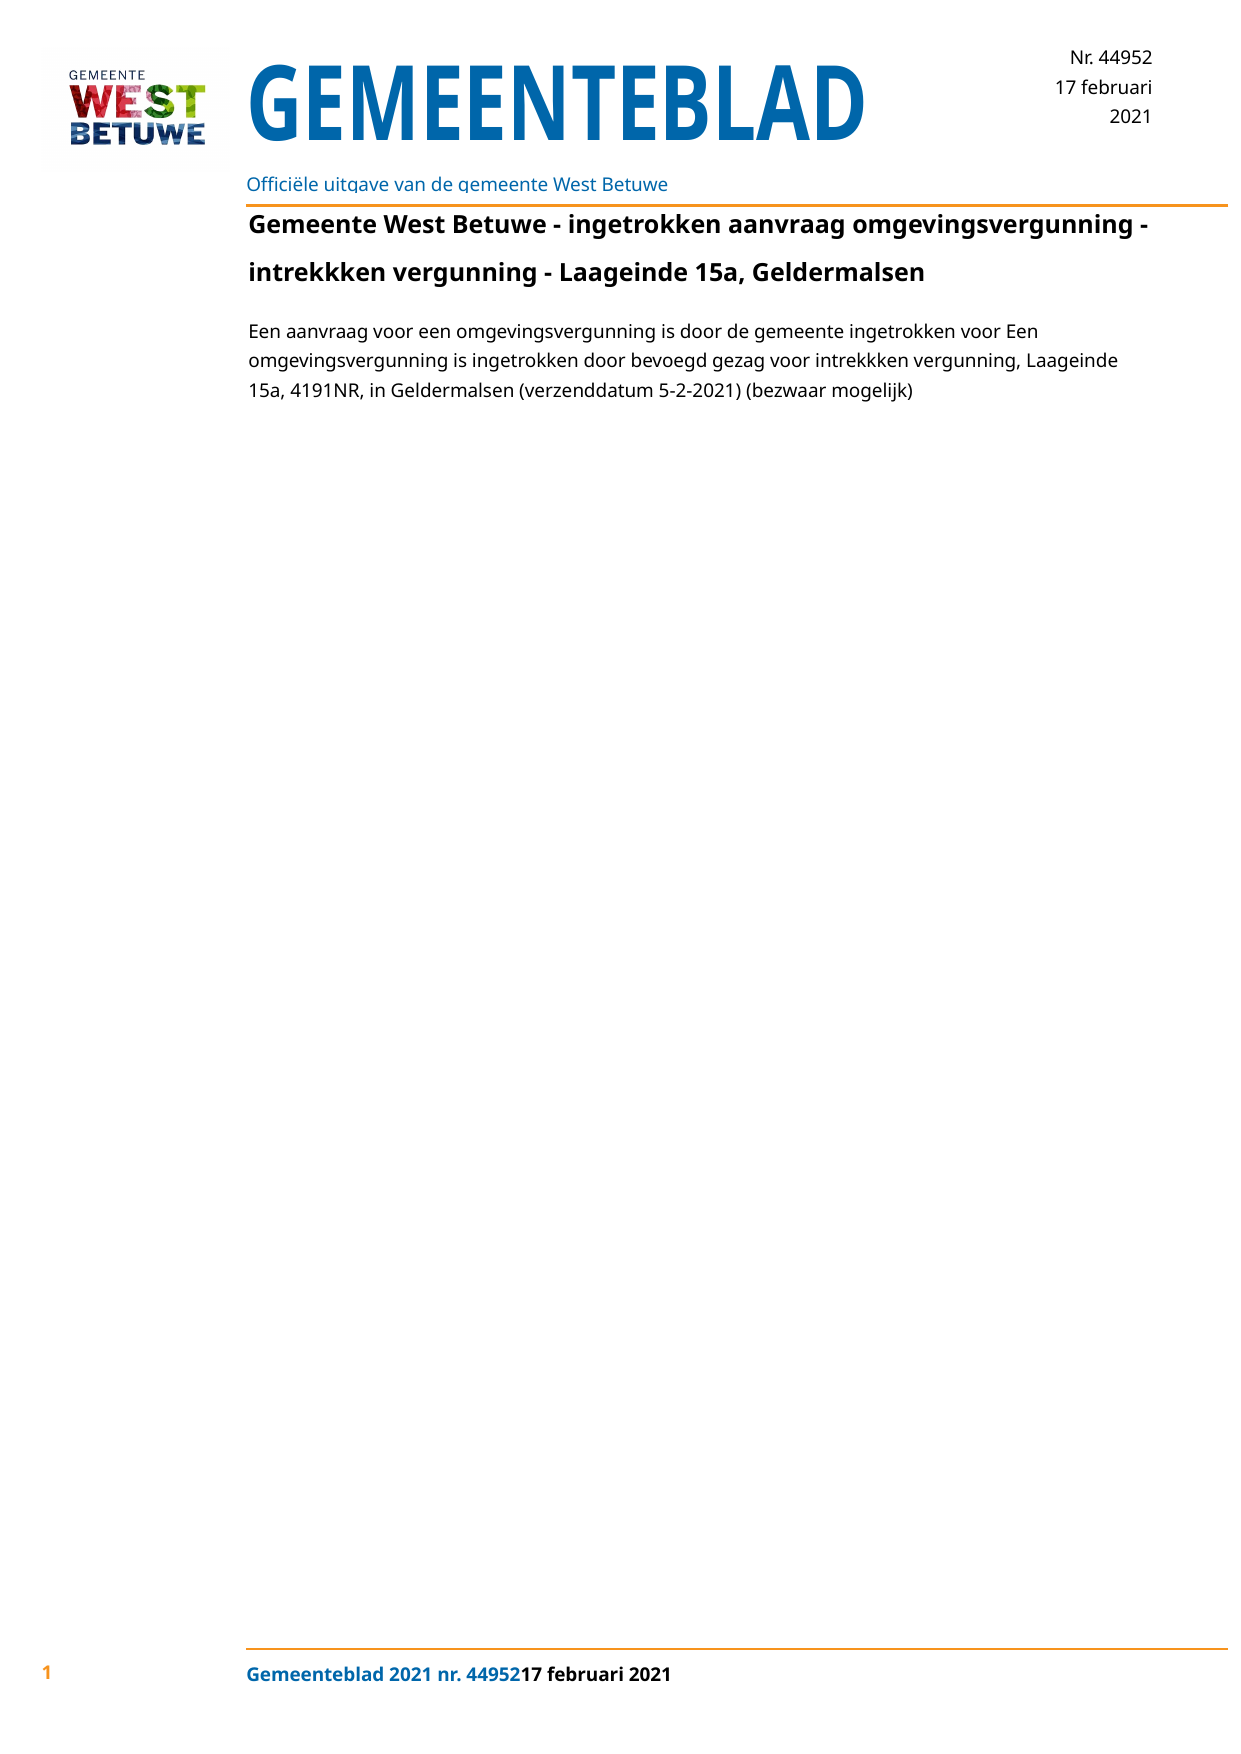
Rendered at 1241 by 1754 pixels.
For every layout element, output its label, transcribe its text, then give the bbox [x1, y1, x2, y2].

picture [41, 47, 231, 172]
text Een aanvraag voor een omgevingsvergunning is door de gemeente ingetrokken voor Een omgevingsvergunning is ingetrokken door bevoegd gezag voor intrekkken vergunning, Laageinde 15a, 4191NR, in Geldermalsen (verzenddatum 5-2-2021) (bezwaar mogelijk) [248, 318, 1152, 403]
text Gemeente West Betuwe - ingetrokken aanvraag omgevingsvergunning - intrekkken vergunning - Laageinde 15a, Geldermalsen [248, 207, 1152, 288]
